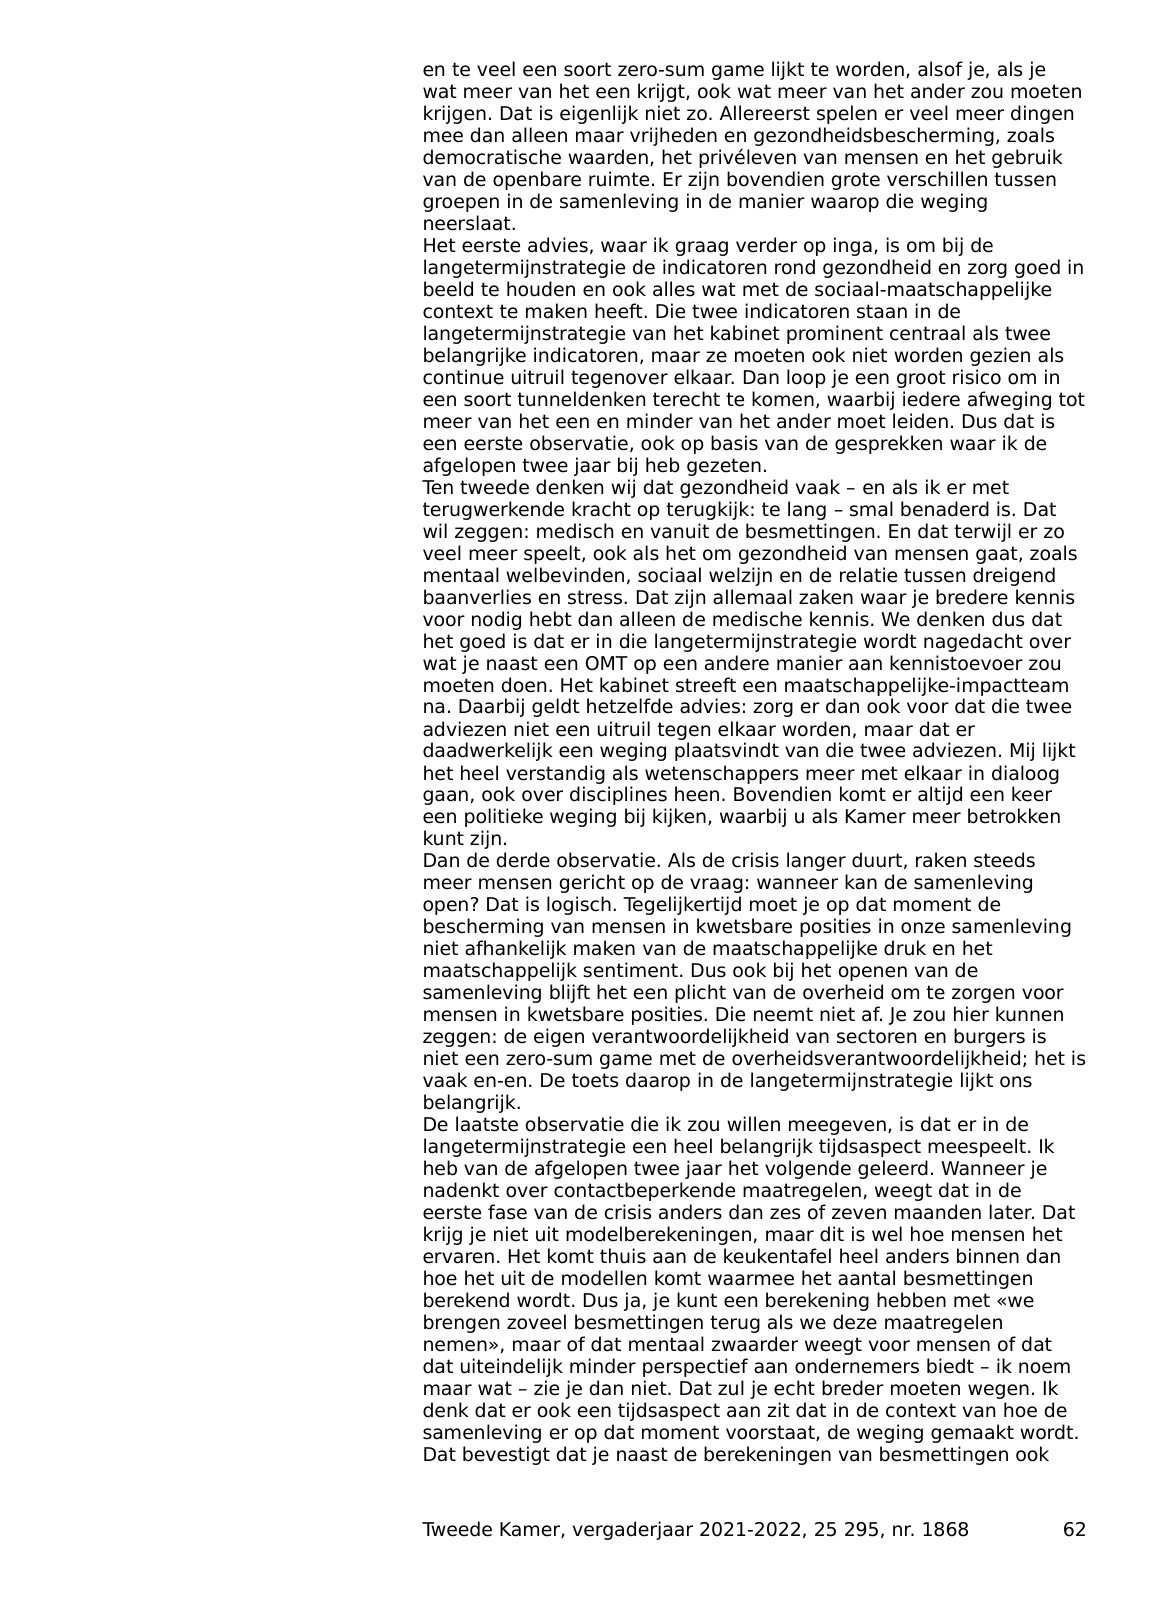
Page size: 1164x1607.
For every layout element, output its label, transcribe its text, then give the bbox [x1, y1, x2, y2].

text Het eerste advies, waar ik graag verder op inga, is om bij de langetermijnstrategie de indicatoren rond gezondheid en zorg goed in beeld te houden en ook alles wat met de sociaal-maatschappelijke context te maken heeft. Die twee indicatoren staan in de langetermijnstrategie van het kabinet prominent centraal als twee belangrijke indicatoren, maar ze moeten ook niet worden gezien als continue uitruil tegenover elkaar. Dan loop je een groot risico om in een soort tunneldenken terecht te komen, waarbij iedere afweging tot meer van het een en minder van het ander moet leiden. Dus dat is een eerste observatie, ook op basis van de gesprekken waar ik de afgelopen twee jaar bij heb gezeten. [422, 235, 1087, 477]
text Ten tweede denken wij dat gezondheid vaak – en als ik er met terugwerkende kracht op terugkijk: te lang – smal benaderd is. Dat wil zeggen: medisch en vanuit de besmettingen. En dat terwijl er zo veel meer speelt, ook als het om gezondheid van mensen gaat, zoals mentaal welbevinden, sociaal welzijn en de relatie tussen dreigend baanverlies en stress. Dat zijn allemaal zaken waar je bredere kennis voor nodig hebt dan alleen de medische kennis. We denken dus dat het goed is dat er in die langetermijnstrategie wordt nagedacht over wat je naast een OMT op een andere manier aan kennistoevoer zou moeten doen. Het kabinet streeft een maatschappelijke-impactteam na. Daarbij geldt hetzelfde advies: zorg er dan ook voor dat die twee adviezen niet een uitruil tegen elkaar worden, maar dat er daadwerkelijk een weging plaatsvindt van die twee adviezen. Mij lijkt het heel verstandig als wetenschappers meer met elkaar in dialoog gaan, ook over disciplines heen. Bovendien komt er altijd een keer een politieke weging bij kijken, waarbij u als Kamer meer betrokken kunt zijn. [422, 477, 1087, 850]
text Dan de derde observatie. Als de crisis langer duurt, raken steeds meer mensen gericht op de vraag: wanneer kan de samenleving open? Dat is logisch. Tegelijkertijd moet je op dat moment de bescherming van mensen in kwetsbare posities in onze samenleving niet afhankelijk maken van de maatschappelijke druk en het maatschappelijk sentiment. Dus ook bij het openen van de samenleving blijft het een plicht van de overheid om te zorgen voor mensen in kwetsbare posities. Die neemt niet af. Je zou hier kunnen zeggen: de eigen verantwoordelijkheid van sectoren en burgers is niet een zero-sum game met de overheidsverantwoordelijkheid; het is vaak en-en. De toets daarop in de langetermijnstrategie lijkt ons belangrijk. [422, 850, 1087, 1114]
text en te veel een soort zero-sum game lijkt te worden, alsof je, als je wat meer van het een krijgt, ook wat meer van het ander zou moeten krijgen. Dat is eigenlijk niet zo. Allereerst spelen er veel meer dingen mee dan alleen maar vrijheden en gezondheidsbescherming, zoals democratische waarden, het privéleven van mensen en het gebruik van de openbare ruimte. Er zijn bovendien grote verschillen tussen groepen in de samenleving in de manier waarop die weging neerslaat. [422, 59, 1087, 235]
text De laatste observatie die ik zou willen meegeven, is dat er in de langetermijnstrategie een heel belangrijk tijdsaspect meespeelt. Ik heb van de afgelopen twee jaar het volgende geleerd. Wanneer je nadenkt over contactbeperkende maatregelen, weegt dat in de eerste fase van de crisis anders dan zes of zeven maanden later. Dat krijg je niet uit modelberekeningen, maar dit is wel hoe mensen het ervaren. Het komt thuis aan de keukentafel heel anders binnen dan hoe het uit de modellen komt waarmee het aantal besmettingen berekend wordt. Dus ja, je kunt een berekening hebben met «we brengen zoveel besmettingen terug als we deze maatregelen nemen», maar of dat mentaal zwaarder weegt voor mensen of dat dat uiteindelijk minder perspectief aan ondernemers biedt – ik noem maar wat – zie je dan niet. Dat zul je echt breder moeten wegen. Ik denk dat er ook een tijdsaspect aan zit dat in de context van hoe de samenleving er op dat moment voorstaat, de weging gemaakt wordt. Dat bevestigt dat je naast de berekeningen van besmettingen ook [422, 1114, 1087, 1466]
